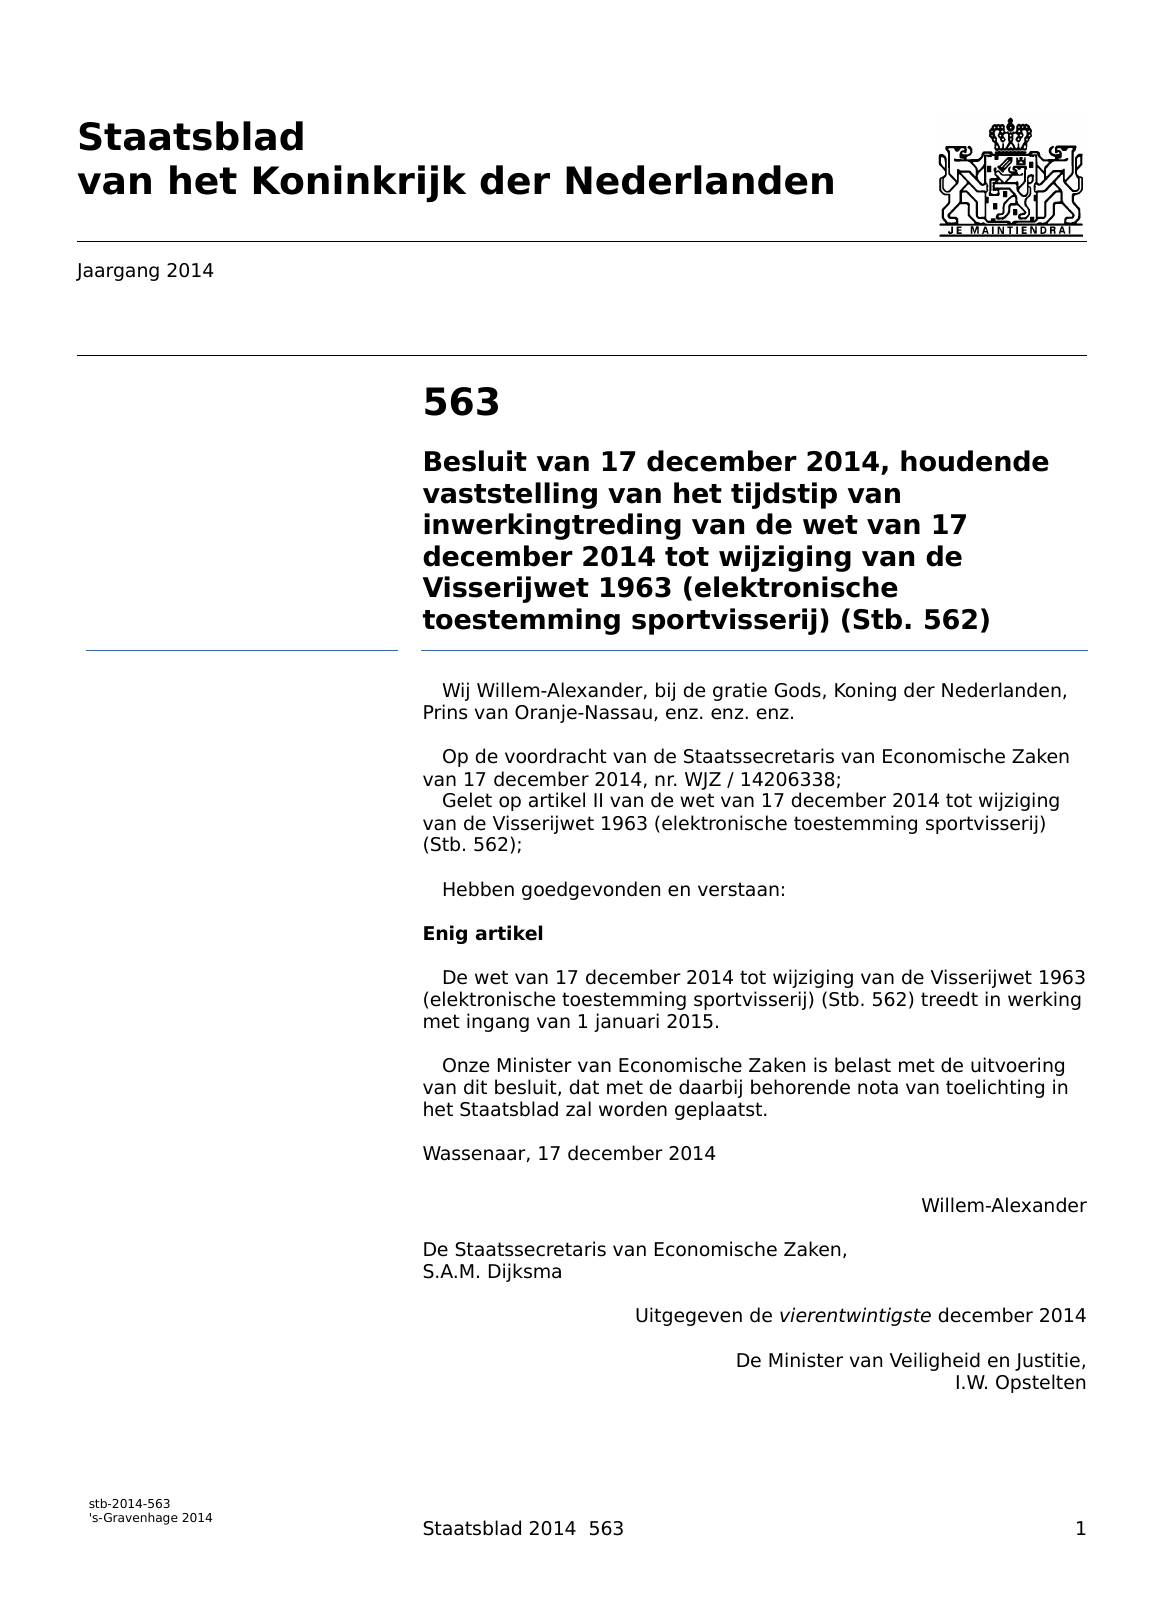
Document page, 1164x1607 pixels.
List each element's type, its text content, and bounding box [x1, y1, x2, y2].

subtitle Enig artikel [422, 923, 1087, 945]
text Onze Minister van Economische Zaken is belast met de uitvoering van dit besluit, dat met de daarbij behorende nota van toelichting in het Staatsblad zal worden geplaatst. [422, 1055, 1087, 1121]
text De wet van 17 december 2014 tot wijziging van de Visserijwet 1963 (elektronische toestemming sportvisserij) (Stb. 562) treedt in werking met ingang van 1 januari 2015. [422, 967, 1087, 1033]
text stb-2014-563 [88, 1497, 323, 1511]
subtitle 563 [422, 381, 1087, 424]
text Hebben goedgevonden en verstaan: [422, 878, 1087, 901]
text Gelet op artikel II van de wet van 17 december 2014 tot wijziging van de Visserijwet 1963 (elektronische toestemming sportvisserij) (Stb. 562); [422, 790, 1087, 856]
text Op de voordracht van de Staatssecretaris van Economische Zaken van 17 december 2014, nr. WJZ / 14206338; [422, 746, 1087, 790]
text Wassenaar, 17 december 2014 [422, 1143, 1087, 1165]
table_cell Jaargang 2014 [77, 242, 1087, 355]
text Besluit van 17 december 2014, houdende vaststelling van het tijdstip van inwerkingtreding van de wet van 17 december 2014 tot wijziging van de Visserijwet 1963 (elektronische toestemming sportvisserij) (Stb. 562) [422, 447, 1087, 636]
text 's-Gravenhage 2014 [88, 1511, 323, 1525]
text De Minister van Veiligheid en Justitie, I.W. Opstelten [422, 1349, 1087, 1393]
text Willem-Alexander [422, 1195, 1087, 1217]
picture [936, 115, 1087, 240]
table_header Staatsblad van het Koninkrijk der Nederlanden [77, 100, 886, 241]
text Uitgegeven de vierentwintigste december 2014 [422, 1305, 1087, 1327]
text Wij Willem-Alexander, bij de gratie Gods, Koning der Nederlanden, Prins van Oranje-Nassau, enz. enz. enz. [422, 680, 1087, 724]
text De Staatssecretaris van Economische Zaken, S.A.M. Dijksma [422, 1239, 1087, 1283]
table_header [886, 100, 1087, 241]
